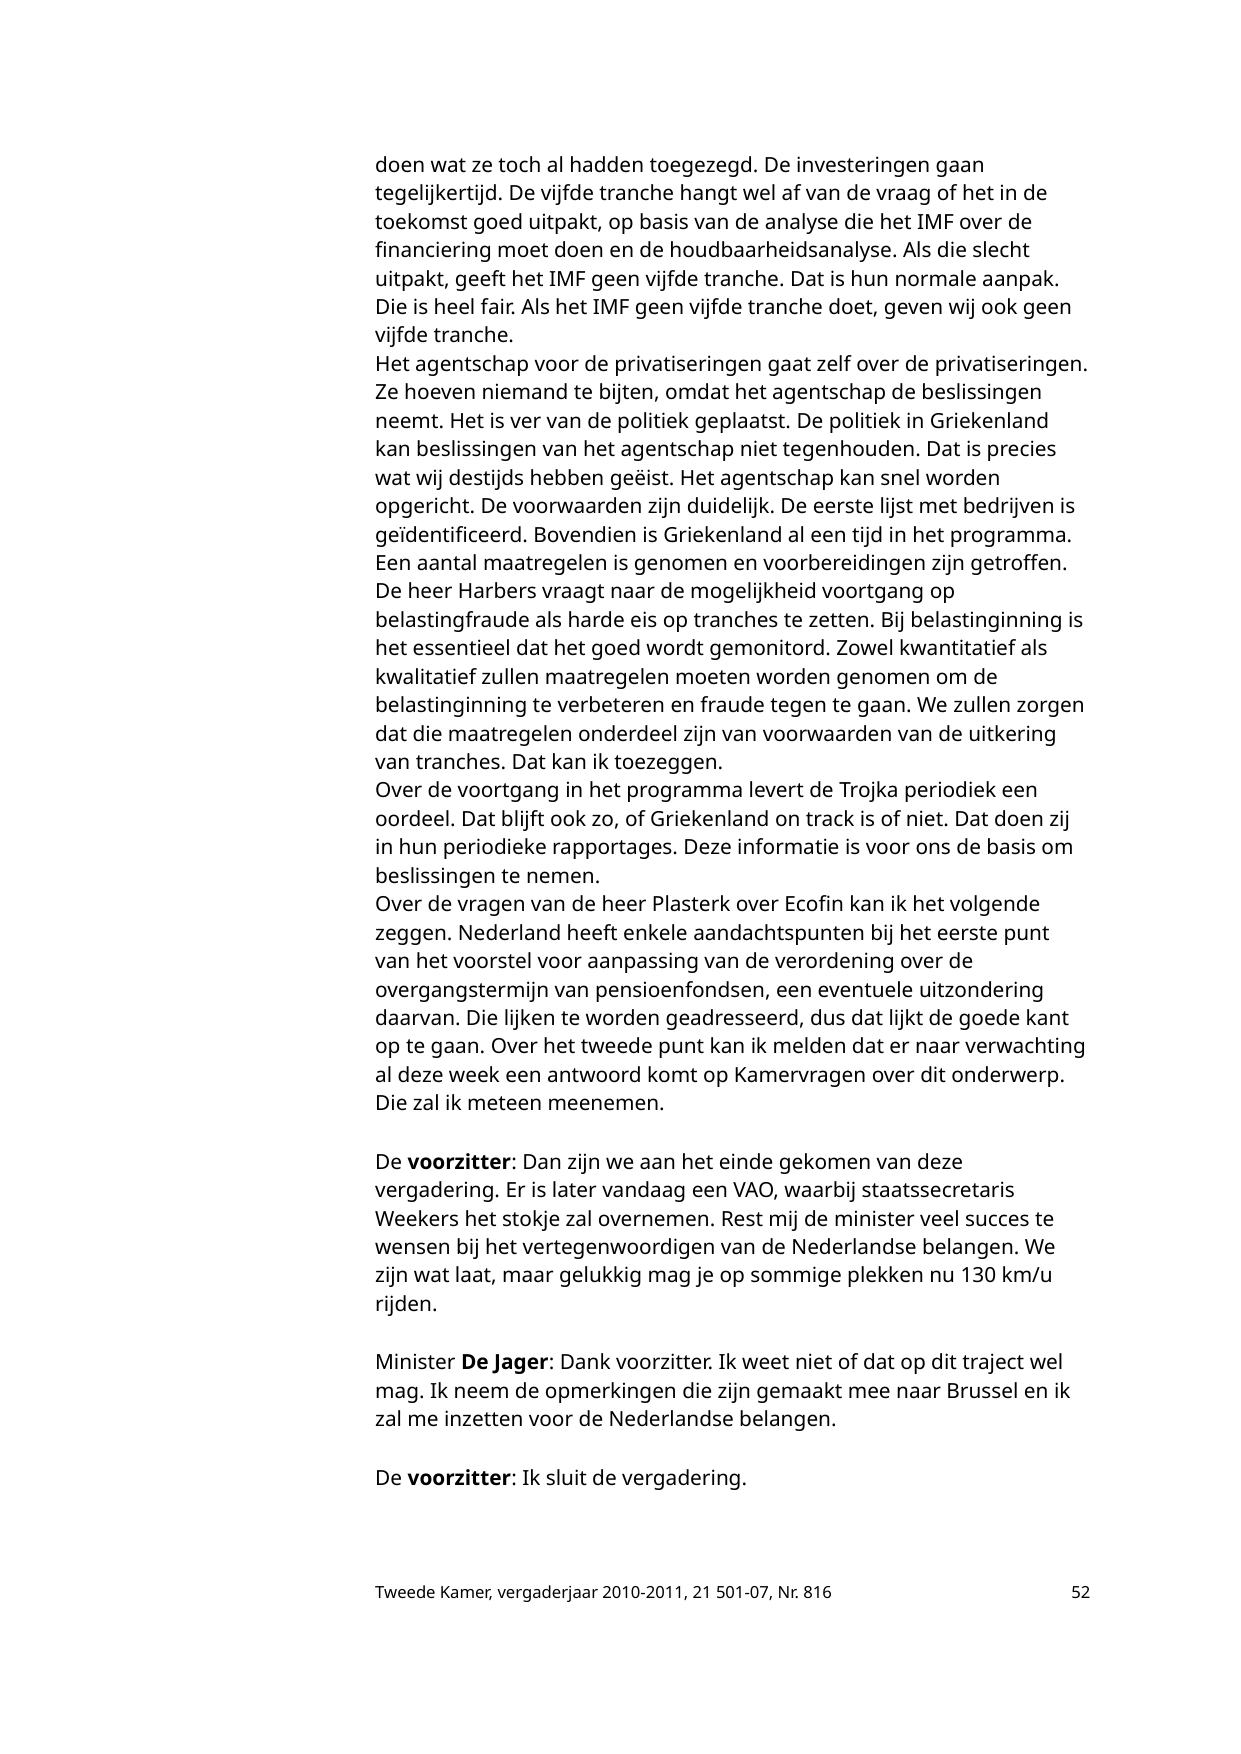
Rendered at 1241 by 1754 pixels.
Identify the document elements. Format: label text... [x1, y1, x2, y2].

text Over de voortgang in het programma levert de Trojka periodiek een oordeel. Dat blijft ook zo, of Griekenland on track is of niet. Dat doen zij in hun periodieke rapportages. Deze informatie is voor ons de basis om beslissingen te nemen. [375, 776, 1090, 889]
text De voorzitter: Ik sluit de vergadering. [375, 1463, 1090, 1491]
text Minister De Jager: Dank voorzitter. Ik weet niet of dat op dit traject wel mag. Ik neem de opmerkingen die zijn gemaakt mee naar Brussel en ik zal me inzetten voor de Nederlandse belangen. [375, 1347, 1090, 1433]
text De voorzitter: Dan zijn we aan het einde gekomen van deze vergadering. Er is later vandaag een VAO, waarbij staatssecretaris Weekers het stokje zal overnemen. Rest mij de minister veel succes te wensen bij het vertegenwoordigen van de Nederlandse belangen. We zijn wat laat, maar gelukkig mag je op sommige plekken nu 130 km/u rijden. [375, 1147, 1090, 1317]
text De heer Harbers vraagt naar de mogelijkheid voortgang op belastingfraude als harde eis op tranches te zetten. Bij belastinginning is het essentieel dat het goed wordt gemonitord. Zowel kwantitatief als kwalitatief zullen maatregelen moeten worden genomen om de belastinginning te verbeteren en fraude tegen te gaan. We zullen zorgen dat die maatregelen onderdeel zijn van voorwaarden van de uitkering van tranches. Dat kan ik toezeggen. [375, 577, 1090, 776]
text Over de vragen van de heer Plasterk over Ecofin kan ik het volgende zeggen. Nederland heeft enkele aandachtspunten bij het eerste punt van het voorstel voor aanpassing van de verordening over de overgangstermijn van pensioenfondsen, een eventuele uitzondering daarvan. Die lijken te worden geadresseerd, dus dat lijkt de goede kant op te gaan. Over het tweede punt kan ik melden dat er naar verwachting al deze week een antwoord komt op Kamervragen over dit onderwerp. Die zal ik meteen meenemen. [375, 889, 1090, 1117]
text Het agentschap voor de privatiseringen gaat zelf over de privatiseringen. Ze hoeven niemand te bijten, omdat het agentschap de beslissingen neemt. Het is ver van de politiek geplaatst. De politiek in Griekenland kan beslissingen van het agentschap niet tegenhouden. Dat is precies wat wij destijds hebben geëist. Het agentschap kan snel worden opgericht. De voorwaarden zijn duidelijk. De eerste lijst met bedrijven is geïdentificeerd. Bovendien is Griekenland al een tijd in het programma. Een aantal maatregelen is genomen en voorbereidingen zijn getroffen. [375, 349, 1090, 577]
text doen wat ze toch al hadden toegezegd. De investeringen gaan tegelijkertijd. De vijfde tranche hangt wel af van de vraag of het in de toekomst goed uitpakt, op basis van de analyse die het IMF over de financiering moet doen en de houdbaarheidsanalyse. Als die slecht uitpakt, geeft het IMF geen vijfde tranche. Dat is hun normale aanpak. Die is heel fair. Als het IMF geen vijfde tranche doet, geven wij ook geen vijfde tranche. [375, 150, 1090, 349]
